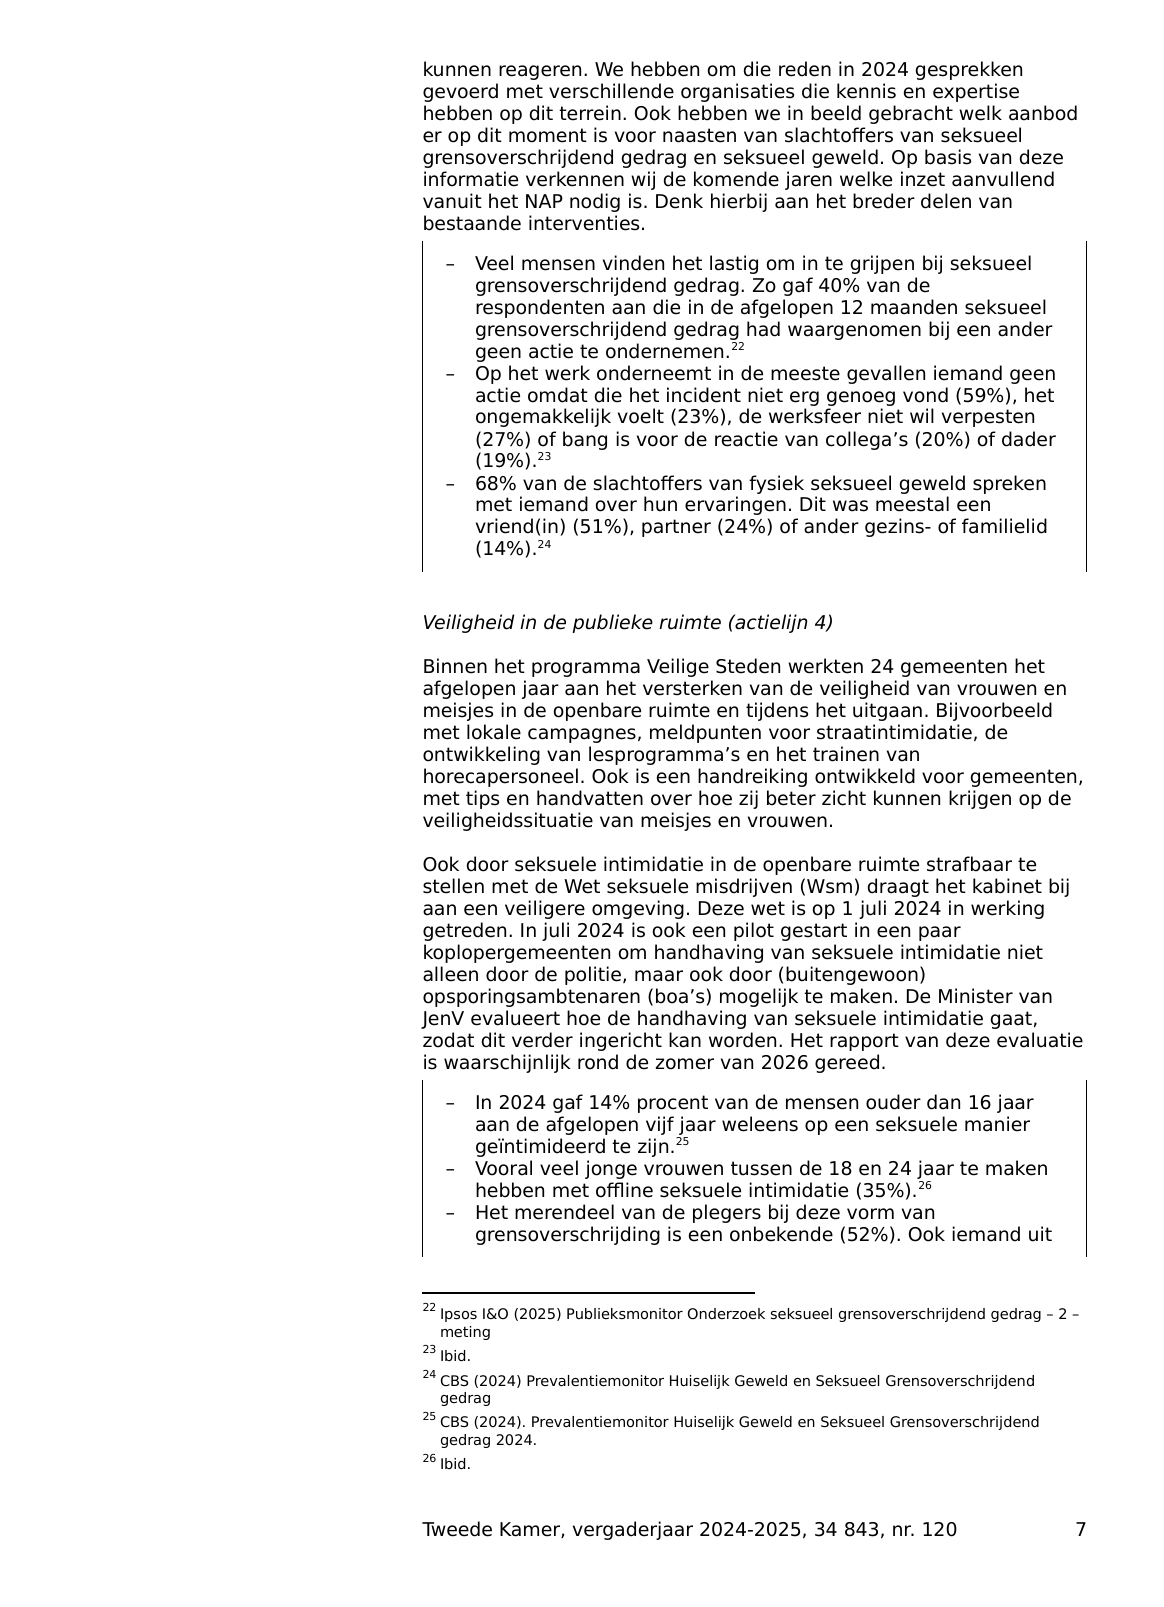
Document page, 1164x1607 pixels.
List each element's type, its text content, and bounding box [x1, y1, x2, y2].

text Ook door seksuele intimidatie in de openbare ruimte strafbaar te stellen met de Wet seksuele misdrijven (Wsm) draagt het kabinet bij aan een veiligere omgeving. Deze wet is op 1 juli 2024 in werking getreden. In juli 2024 is ook een pilot gestart in een paar koplopergemeenten om handhaving van seksuele intimidatie niet alleen door de politie, maar ook door (buitengewoon) opsporingsambtenaren (boa’s) mogelijk te maken. De Minister van JenV evalueert hoe de handhaving van seksuele intimidatie gaat, zodat dit verder ingericht kan worden. Het rapport van deze evaluatie is waarschijnlijk rond de zomer van 2026 gereed. [422, 854, 1087, 1074]
text kunnen reageren. We hebben om die reden in 2024 gesprekken gevoerd met verschillende organisaties die kennis en expertise hebben op dit terrein. Ook hebben we in beeld gebracht welk aanbod er op dit moment is voor naasten van slachtoffers van seksueel grensoverschrijdend gedrag en seksueel geweld. Op basis van deze informatie verkennen wij de komende jaren welke inzet aanvullend vanuit het NAP nodig is. Denk hierbij aan het breder delen van bestaande interventies. [422, 59, 1087, 235]
table_header – In 2024 gaf 14% procent van de mensen ouder dan 16 jaar aan de afgelopen vijf jaar weleens op een seksuele manier geïntimideerd te zijn. – Vooral veel jonge vrouwen tussen de 18 en 24 jaar te maken hebben met offline seksuele intimidatie (35%). – Het merendeel van de plegers bij deze vorm van grensoverschrijding is een onbekende (52%). Ook iemand uit [423, 1080, 1086, 1257]
table_header – Veel mensen vinden het lastig om in te grijpen bij seksueel grensoverschrijdend gedrag. Zo gaf 40% van de respondenten aan die in de afgelopen 12 maanden seksueel grensoverschrijdend gedrag had waargenomen bij een ander geen actie te ondernemen. – Op het werk onderneemt in de meeste gevallen iemand geen actie omdat die het incident niet erg genoeg vond (59%), het ongemakkelijk voelt (23%), de werksfeer niet wil verpesten (27%) of bang is voor de reactie van collega’s (20%) of dader (19%). – 68% van de slachtoffers van fysiek seksueel geweld spreken met iemand over hun ervaringen. Dit was meestal een vriend(in) (51%), partner (24%) of ander gezins- of familielid (14%). [423, 241, 1086, 572]
text Binnen het programma Veilige Steden werkten 24 gemeenten het afgelopen jaar aan het versterken van de veiligheid van vrouwen en meisjes in de openbare ruimte en tijdens het uitgaan. Bijvoorbeeld met lokale campagnes, meldpunten voor straatintimidatie, de ontwikkeling van lesprogramma’s en het trainen van horecapersoneel. Ook is een handreiking ontwikkeld voor gemeenten, met tips en handvatten over hoe zij beter zicht kunnen krijgen op de veiligheidssituatie van meisjes en vrouwen. [422, 656, 1087, 832]
subtitle Veiligheid in de publieke ruimte (actielijn 4) [422, 612, 1087, 634]
